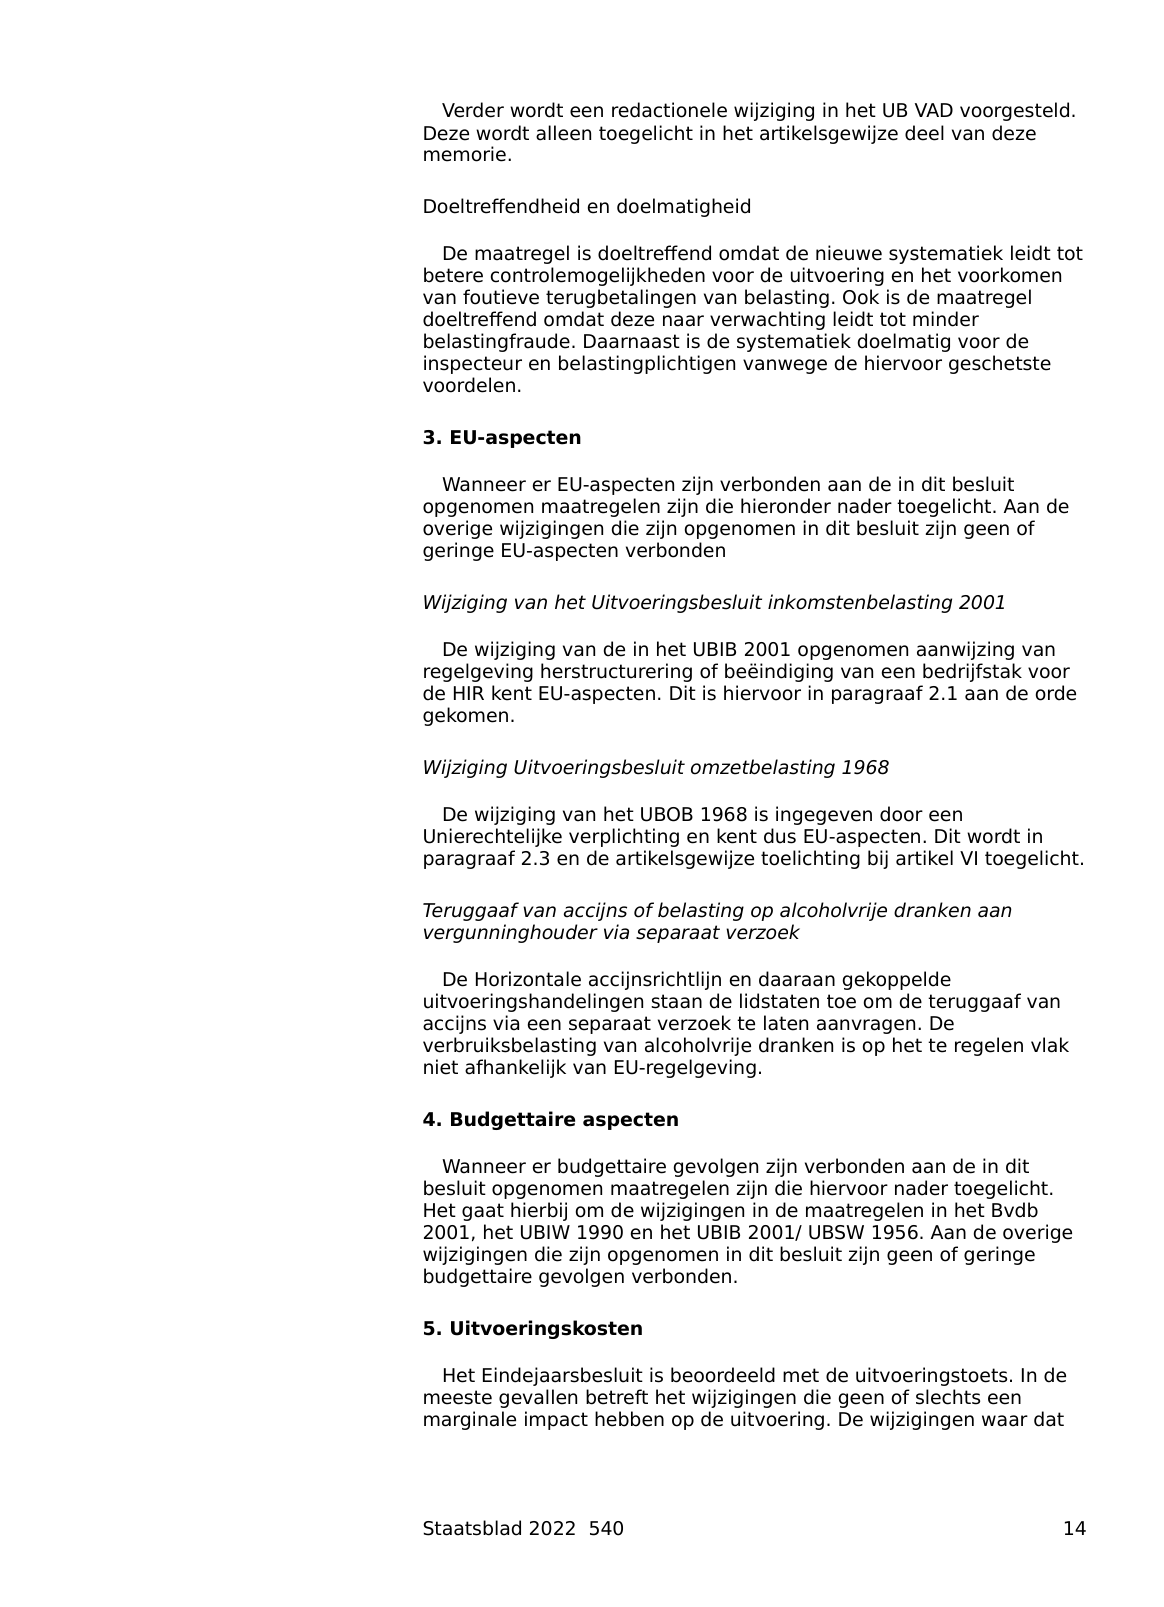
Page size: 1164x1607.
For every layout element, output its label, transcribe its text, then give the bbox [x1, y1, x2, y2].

subtitle 3. EU-aspecten [422, 427, 1087, 449]
subtitle Wijziging Uitvoeringsbesluit omzetbelasting 1968 [422, 757, 1087, 779]
subtitle Doeltreffendheid en doelmatigheid [422, 196, 1087, 218]
text De maatregel is doeltreffend omdat de nieuwe systematiek leidt tot betere controlemogelijkheden voor de uitvoering en het voorkomen van foutieve terugbetalingen van belasting. Ook is de maatregel doeltreffend omdat deze naar verwachting leidt tot minder belastingfraude. Daarnaast is de systematiek doelmatig voor de inspecteur en belastingplichtigen vanwege de hiervoor geschetste voordelen. [422, 243, 1087, 397]
text De Horizontale accijnsrichtlijn en daaraan gekoppelde uitvoeringshandelingen staan de lidstaten toe om de teruggaaf van accijns via een separaat verzoek te laten aanvragen. De verbruiksbelasting van alcoholvrije dranken is op het te regelen vlak niet afhankelijk van EU-regelgeving. [422, 969, 1087, 1079]
text Wanneer er EU-aspecten zijn verbonden aan de in dit besluit opgenomen maatregelen zijn die hieronder nader toegelicht. Aan de overige wijzigingen die zijn opgenomen in dit besluit zijn geen of geringe EU-aspecten verbonden [422, 474, 1087, 562]
text De wijziging van de in het UBIB 2001 opgenomen aanwijzing van regelgeving herstructurering of beëindiging van een bedrijfstak voor de HIR kent EU-aspecten. Dit is hiervoor in paragraaf 2.1 aan de orde gekomen. [422, 639, 1087, 727]
text De wijziging van het UBOB 1968 is ingegeven door een Unierechtelijke verplichting en kent dus EU‑aspecten. Dit wordt in paragraaf 2.3 en de artikelsgewijze toelichting bij artikel VI toegelicht. [422, 804, 1087, 870]
subtitle 5. Uitvoeringskosten [422, 1318, 1087, 1339]
subtitle Wijziging van het Uitvoeringsbesluit inkomstenbelasting 2001 [422, 592, 1087, 614]
text Wanneer er budgettaire gevolgen zijn verbonden aan de in dit besluit opgenomen maatregelen zijn die hiervoor nader toegelicht. Het gaat hierbij om de wijzigingen in de maatregelen in het Bvdb 2001, het UBIW 1990 en het UBIB 2001/ UBSW 1956. Aan de overige wijzigingen die zijn opgenomen in dit besluit zijn geen of geringe budgettaire gevolgen verbonden. [422, 1156, 1087, 1288]
text Verder wordt een redactionele wijziging in het UB VAD voorgesteld. Deze wordt alleen toegelicht in het artikelsgewijze deel van deze memorie. [422, 100, 1087, 166]
text Het Eindejaarsbesluit is beoordeeld met de uitvoeringstoets. In de meeste gevallen betreft het wijzigingen die geen of slechts een marginale impact hebben op de uitvoering. De wijzigingen waar dat [422, 1364, 1087, 1431]
subtitle Teruggaaf van accijns of belasting op alcoholvrije dranken aan vergunninghouder via separaat verzoek [422, 900, 1087, 944]
subtitle 4. Budgettaire aspecten [422, 1109, 1087, 1131]
